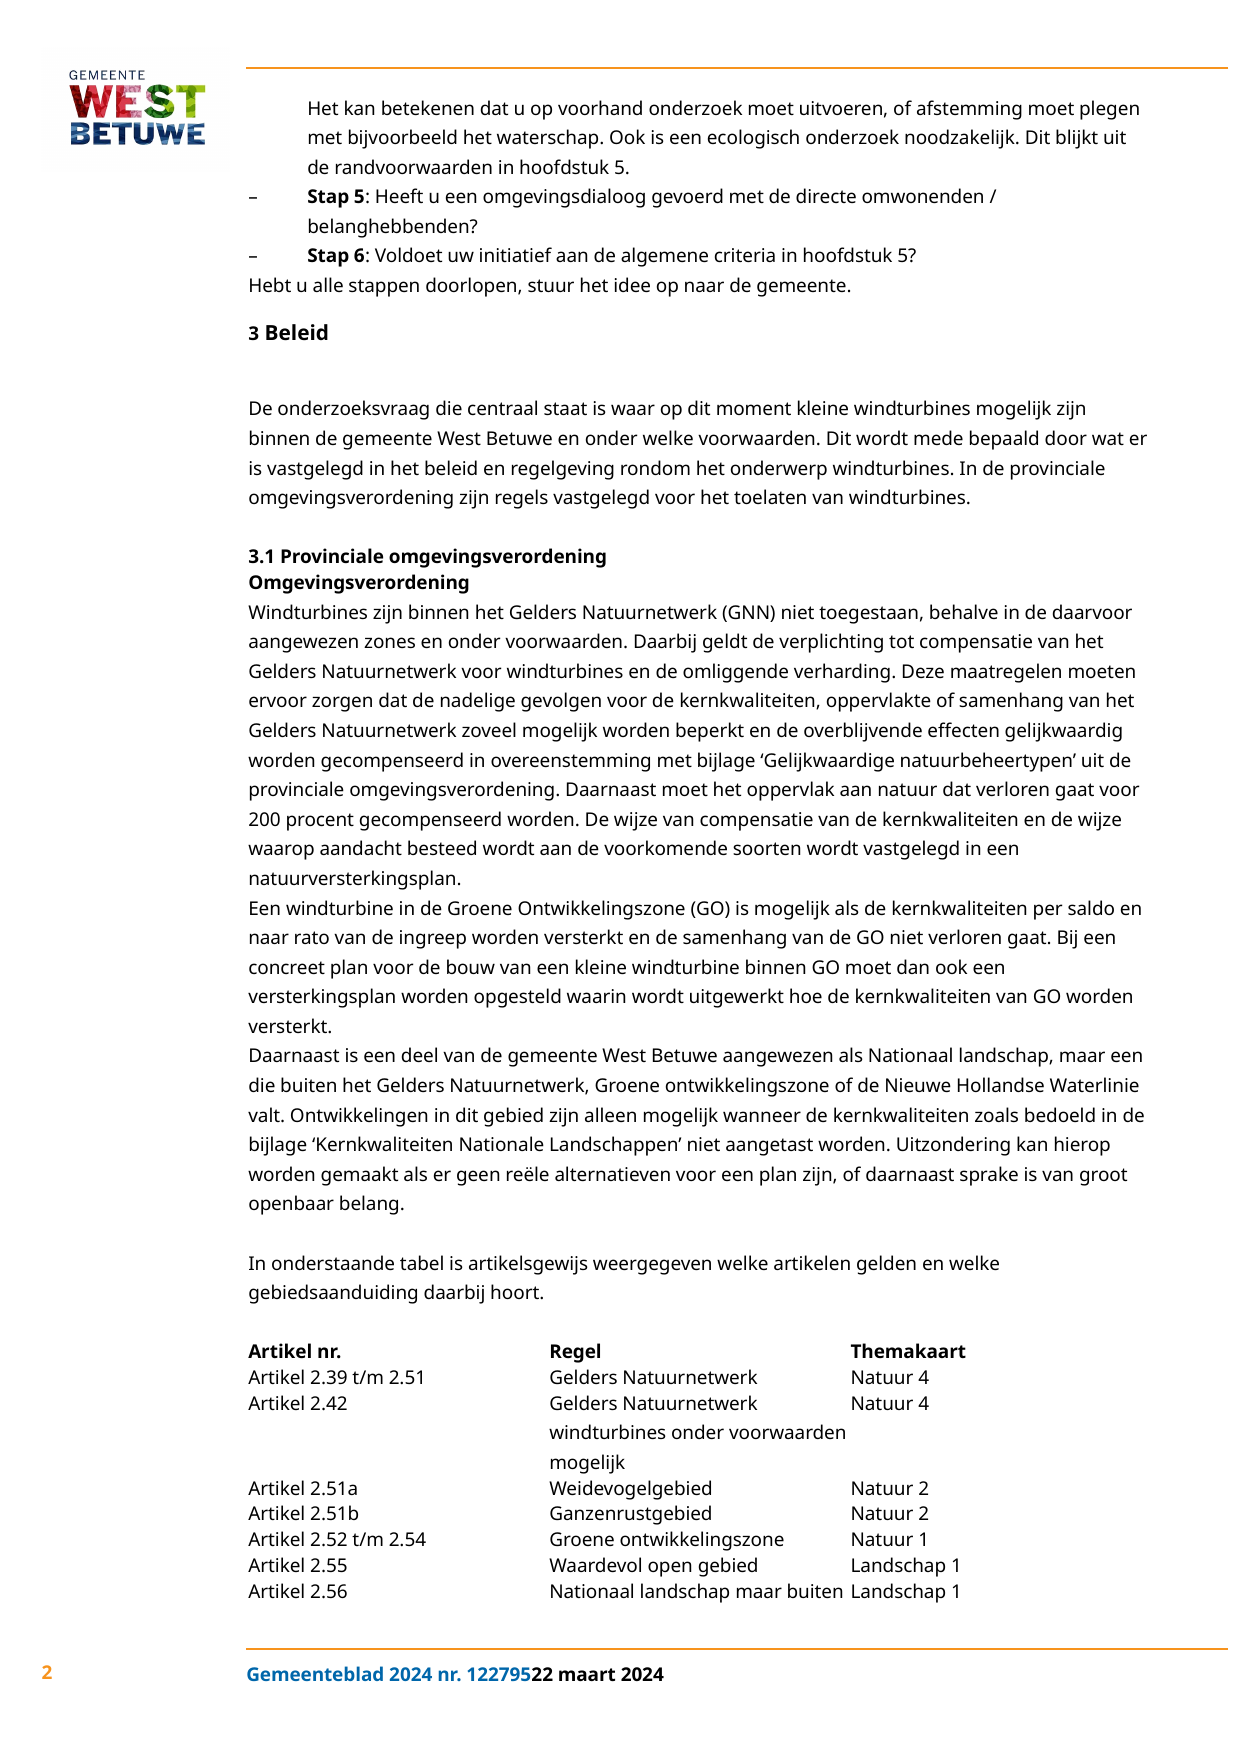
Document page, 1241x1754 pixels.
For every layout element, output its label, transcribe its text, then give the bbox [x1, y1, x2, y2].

list Het kan betekenen dat u op voorhand onderzoek moet uitvoeren, of afstemming moet plegen met bijvoorbeeld het waterschap. Ook is een ecologisch onderzoek noodzakelijk. Dit blijkt uit de randvoorwaarden in hoofdstuk 5. [248, 95, 1152, 180]
table_cell Artikel 2.51b [248, 1501, 549, 1526]
table_cell Natuur 2 [850, 1475, 1152, 1501]
table_cell Natuur 4 [850, 1364, 1152, 1390]
table_cell Gelders Natuurnetwerk [549, 1364, 850, 1390]
text Hebt u alle stappen doorlopen, stuur het idee op naar de gemeente. [248, 272, 1152, 298]
list Stap 5: Heeft u een omgevingsdialoog gevoerd met de directe omwonenden / belanghebbenden? [248, 183, 1152, 239]
table_cell Artikel 2.51a [248, 1475, 549, 1501]
list Stap 6: Voldoet uw initiatief aan de algemene criteria in hoofdstuk 5? [248, 243, 1152, 268]
table_header Regel [549, 1339, 850, 1364]
table_cell Natuur 2 [850, 1501, 1152, 1526]
table_cell Gelders Natuurnetwerk windturbines onder voorwaarden mogelijk [549, 1390, 850, 1475]
table_cell Nationaal landschap maar buiten [549, 1578, 850, 1603]
table_cell Landschap 1 [850, 1552, 1152, 1578]
table_cell Weidevogelgebied [549, 1475, 850, 1501]
table_cell Natuur 4 [850, 1390, 1152, 1475]
table_cell Ganzenrustgebied [549, 1501, 850, 1526]
text 3.1 Provinciale omgevingsverordening [248, 543, 1152, 569]
text Daarnaast is een deel van de gemeente West Betuwe aangewezen als Nationaal landschap, maar een die buiten het Gelders Natuurnetwerk, Groene ontwikkelingszone of de Nieuwe Hollandse Waterlinie valt. Ontwikkelingen in dit gebied zijn alleen mogelijk wanneer de kernkwaliteiten zoals bedoeld in de bijlage ‘Kernkwaliteiten Nationale Landschappen’ niet aangetast worden. Uitzondering kan hierop worden gemaakt als er geen reële alternatieven voor een plan zijn, of daarnaast sprake is van groot openbaar belang. [248, 1043, 1152, 1216]
text In onderstaande tabel is artikelsgewijs weergegeven welke artikelen gelden en welke gebiedsaanduiding daarbij hoort. [248, 1250, 1152, 1305]
table_cell Natuur 1 [850, 1526, 1152, 1552]
table_cell Artikel 2.42 [248, 1390, 549, 1475]
table_cell Groene ontwikkelingszone [549, 1526, 850, 1552]
text 3 Beleid [248, 318, 1152, 346]
table_header Artikel nr. [248, 1339, 549, 1364]
text Windturbines zijn binnen het Gelders Natuurnetwerk (GNN) niet toegestaan, behalve in de daarvoor aangewezen zones en onder voorwaarden. Daarbij geldt de verplichting tot compensatie van het Gelders Natuurnetwerk voor windturbines en de omliggende verharding. Deze maatregelen moeten ervoor zorgen dat de nadelige gevolgen voor de kernkwaliteiten, oppervlakte of samenhang van het Gelders Natuurnetwerk zoveel mogelijk worden beperkt en de overblijvende effecten gelijkwaardig worden gecompenseerd in overeenstemming met bijlage ‘Gelijkwaardige natuurbeheertypen’ uit de provinciale omgevingsverordening. Daarnaast moet het oppervlak aan natuur dat verloren gaat voor 200 procent gecompenseerd worden. De wijze van compensatie van de kernkwaliteiten en de wijze waarop aandacht besteed wordt aan de voorkomende soorten wordt vastgelegd in een natuurversterkingsplan. [248, 599, 1152, 891]
table_cell Artikel 2.39 t/m 2.51 [248, 1364, 549, 1390]
text De onderzoeksvraag die centraal staat is waar op dit moment kleine windturbines mogelijk zijn binnen de gemeente West Betuwe en onder welke voorwaarden. Dit wordt mede bepaald door wat er is vastgelegd in het beleid en regelgeving rondom het onderwerp windturbines. In de provinciale omgevingsverordening zijn regels vastgelegd voor het toelaten van windturbines. [248, 396, 1152, 510]
text Omgevingsverordening [248, 569, 1152, 595]
table_cell Artikel 2.55 [248, 1552, 549, 1578]
table_header Themakaart [850, 1339, 1152, 1364]
table_cell Artikel 2.52 t/m 2.54 [248, 1526, 549, 1552]
table_cell Waardevol open gebied [549, 1552, 850, 1578]
table_cell Landschap 1 [850, 1578, 1152, 1603]
table_cell Artikel 2.56 [248, 1578, 549, 1603]
text Een windturbine in de Groene Ontwikkelingszone (GO) is mogelijk als de kernkwaliteiten per saldo en naar rato van de ingreep worden versterkt en de samenhang van de GO niet verloren gaat. Bij een concreet plan voor de bouw van een kleine windturbine binnen GO moet dan ook een versterkingsplan worden opgesteld waarin wordt uitgewerkt hoe de kernkwaliteiten van GO worden versterkt. [248, 895, 1152, 1039]
picture [41, 47, 231, 172]
